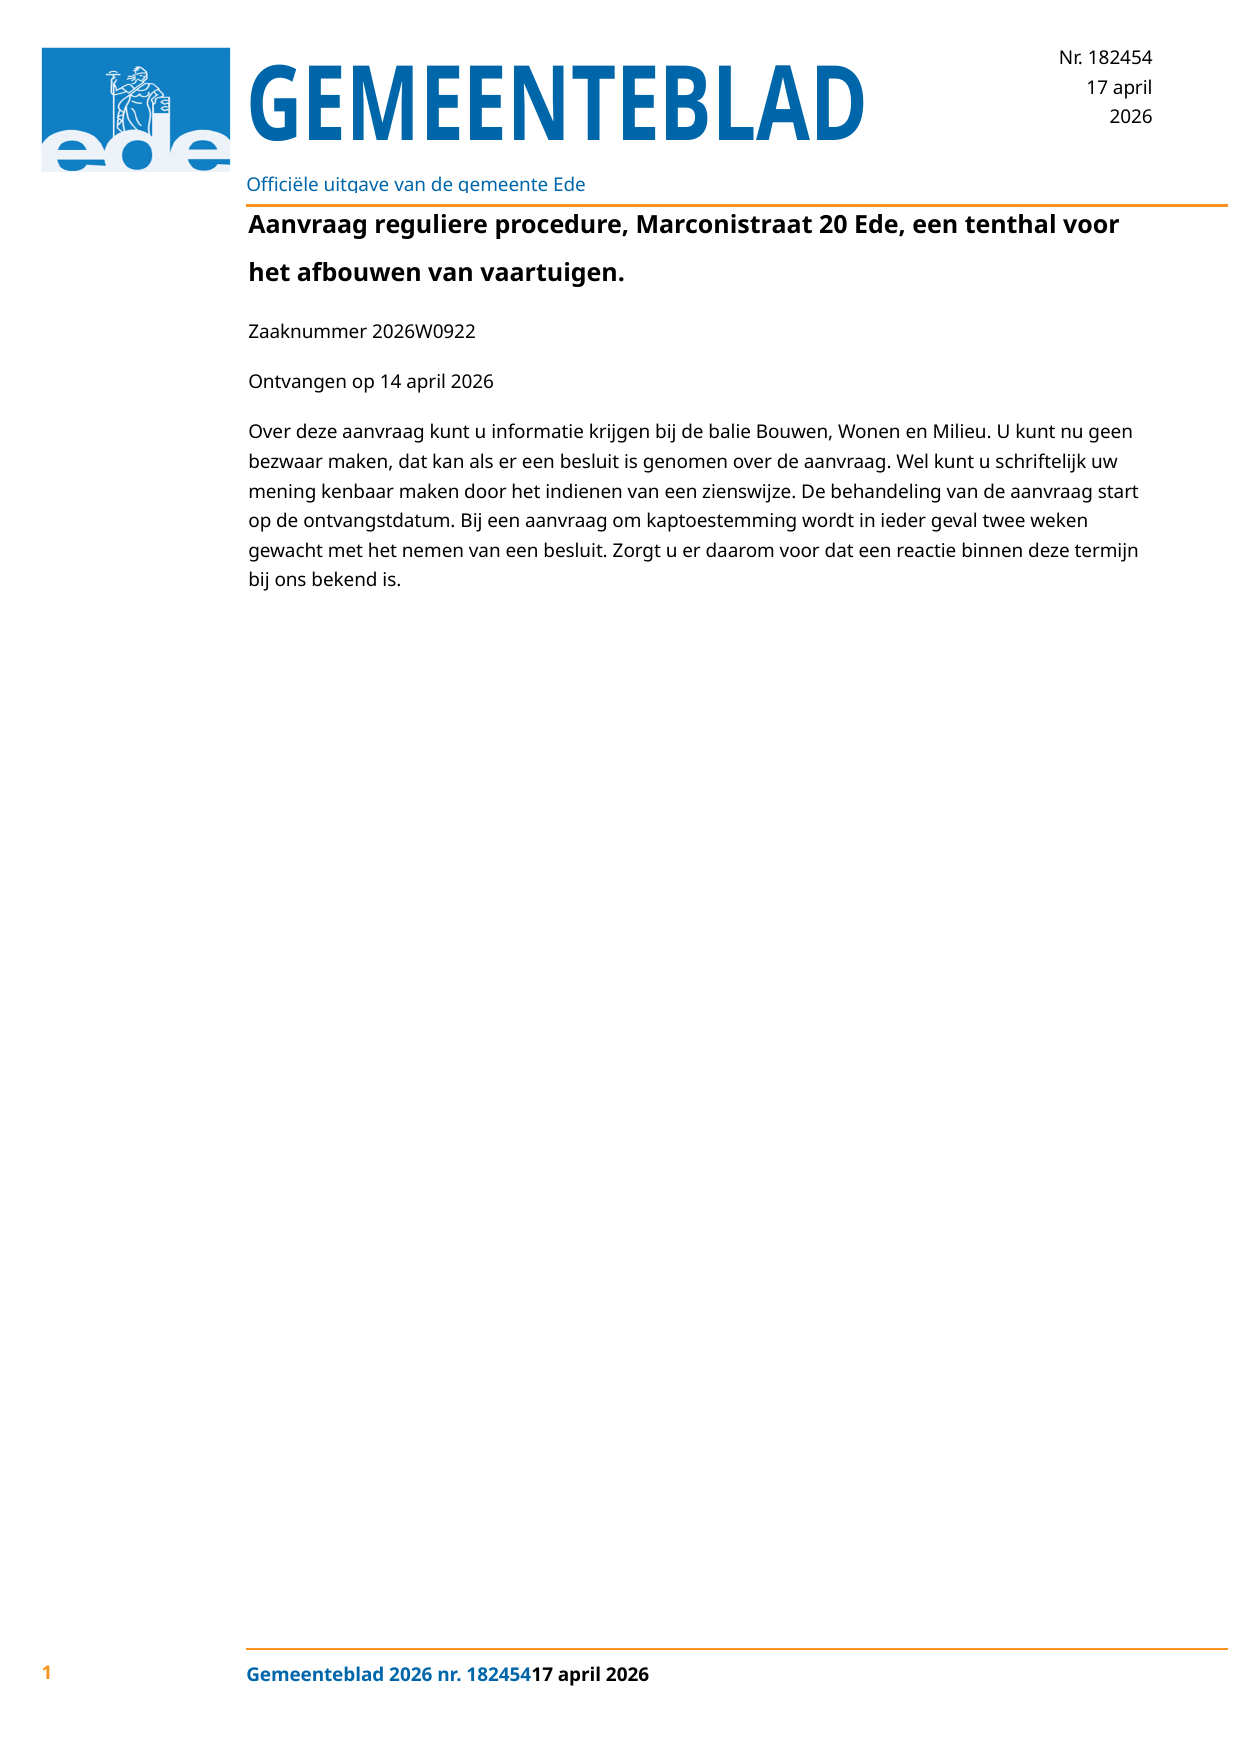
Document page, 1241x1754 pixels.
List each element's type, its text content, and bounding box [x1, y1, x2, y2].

picture [41, 47, 231, 172]
text Over deze aanvraag kunt u informatie krijgen bij de balie Bouwen, Wonen en Milieu. U kunt nu geen bezwaar maken, dat kan als er een besluit is genomen over de aanvraag. Wel kunt u schriftelijk uw mening kenbaar maken door het indienen van een zienswijze. De behandeling van de aanvraag start op de ontvangstdatum. Bij een aanvraag om kaptoestemming wordt in ieder geval twee weken gewacht met het nemen van een besluit. Zorgt u er daarom voor dat een reactie binnen deze termijn bij ons bekend is. [248, 419, 1152, 592]
text Ontvangen op 14 april 2026 [248, 368, 1152, 394]
text Aanvraag reguliere procedure, Marconistraat 20 Ede, een tenthal voor het afbouwen van vaartuigen. [248, 207, 1152, 288]
text Zaaknummer 2026W0922 [248, 318, 1152, 344]
